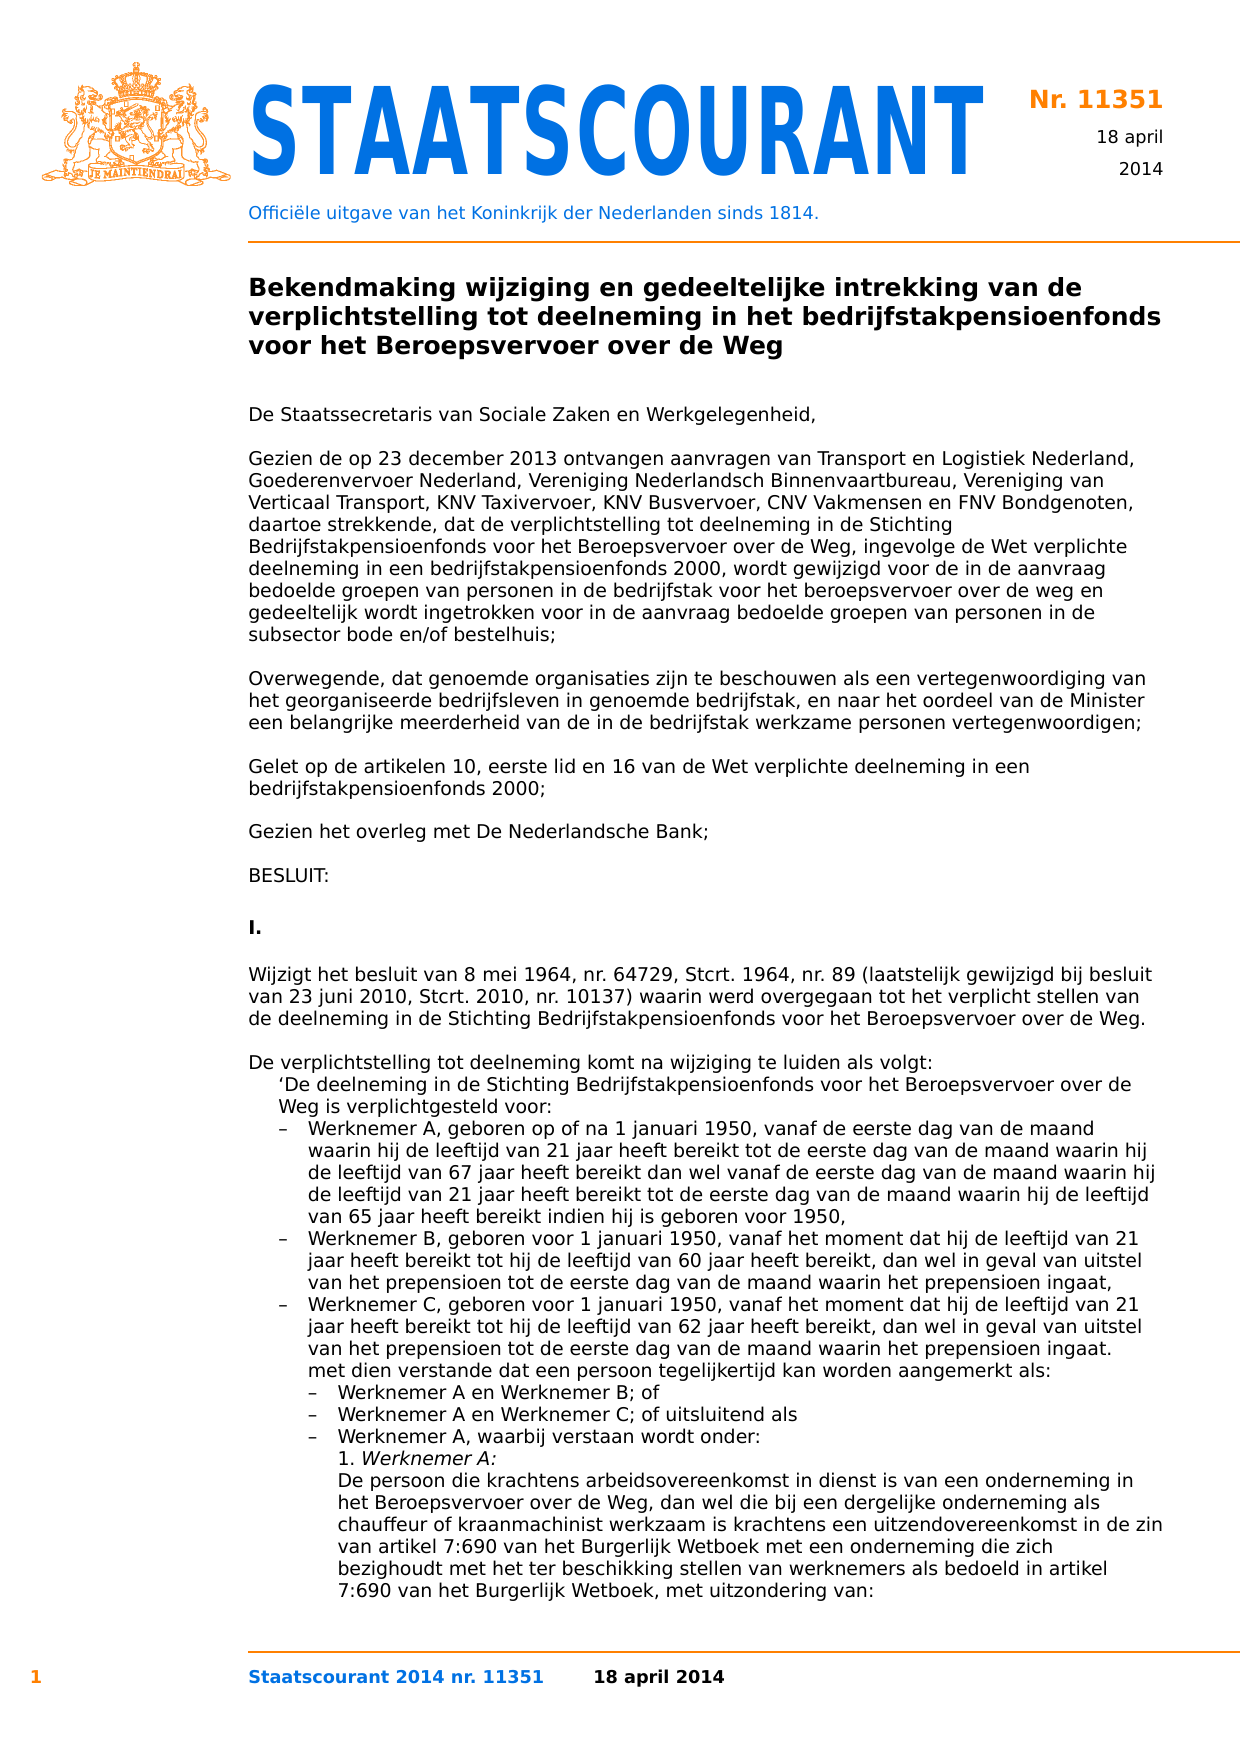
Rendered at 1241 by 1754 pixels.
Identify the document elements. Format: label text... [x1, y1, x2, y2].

text – Werknemer A, geboren op of na 1 januari 1950, vanaf de eerste dag van de maand waarin hij de leeftijd van 21 jaar heeft bereikt tot de eerste dag van de maand waarin hij de leeftijd van 67 jaar heeft bereikt dan wel vanaf de eerste dag van de maand waarin hij de leeftijd van 21 jaar heeft bereikt tot de eerste dag van de maand waarin hij de leeftijd van 65 jaar heeft bereikt indien hij is geboren voor 1950, [278, 1118, 1163, 1228]
subtitle Bekendmaking wijziging en gedeeltelijke intrekking van de verplichtstelling tot deelneming in het bedrijfstakpensioenfonds voor het Beroepsvervoer over de Weg [248, 273, 1163, 361]
table_header [25, 62, 248, 241]
text – Werknemer B, geboren voor 1 januari 1950, vanaf het moment dat hij de leeftijd van 21 jaar heeft bereikt tot hij de leeftijd van 60 jaar heeft bereikt, dan wel in geval van uitstel van het prepensioen tot de eerste dag van de maand waarin het prepensioen ingaat, [278, 1228, 1163, 1294]
table_cell Officiële uitgave van het Koninkrijk der Nederlanden sinds 1814. [248, 203, 1240, 241]
text De persoon die krachtens arbeidsovereenkomst in dienst is van een onderneming in het Beroepsvervoer over de Weg, dan wel die bij een dergelijke onderneming als chauffeur of kraanmachinist werkzaam is krachtens een uitzendovereenkomst in de zin van artikel 7:690 van het Burgerlijk Wetboek met een onderneming die zich bezighoudt met het ter beschikking stellen van werknemers als bedoeld in artikel 7:690 van het Burgerlijk Wetboek, met uitzondering van: [337, 1470, 1163, 1602]
subtitle I. [248, 917, 1163, 939]
table_header STAATSCOURANT [248, 62, 998, 203]
text BESLUIT: [248, 865, 1163, 887]
text ‘De deelneming in de Stichting Bedrijfstakpensioenfonds voor het Beroepsvervoer over de Weg is verplichtgesteld voor: [278, 1074, 1163, 1118]
text De Staatssecretaris van Sociale Zaken en Werkgelegenheid, [248, 404, 1163, 426]
text De verplichtstelling tot deelneming komt na wijziging te luiden als volgt: [248, 1052, 1163, 1074]
table_header Nr. 11351 [998, 62, 1240, 121]
text – Werknemer A en Werknemer C; of uitsluitend als [308, 1404, 1163, 1426]
table_cell 18 april [998, 121, 1240, 153]
table_cell 2014 [998, 153, 1240, 203]
text – Werknemer A, waarbij verstaan wordt onder: [308, 1426, 1163, 1448]
text – Werknemer A en Werknemer B; of [308, 1382, 1163, 1404]
text Gelet op de artikelen 10, eerste lid en 16 van de Wet verplichte deelneming in een bedrijfstakpensioenfonds 2000; [248, 756, 1163, 799]
text Gezien de op 23 december 2013 ontvangen aanvragen van Transport en Logistiek Nederland, Goederenvervoer Nederland, Vereniging Nederlandsch Binnenvaartbureau, Vereniging van Verticaal Transport, KNV Taxivervoer, KNV Busvervoer, CNV Vakmensen en FNV Bondgenoten, daartoe strekkende, dat de verplichtstelling tot deelneming in de Stichting Bedrijfstakpensioenfonds voor het Beroepsvervoer over de Weg, ingevolge de Wet verplichte deelneming in een bedrijfstakpensioenfonds 2000, wordt gewijzigd voor de in de aanvraag bedoelde groepen van personen in de bedrijfstak voor het beroepsvervoer over de weg en gedeeltelijk wordt ingetrokken voor in de aanvraag bedoelde groepen van personen in de subsector bode en/of bestelhuis; [248, 448, 1163, 646]
text met dien verstande dat een persoon tegelijkertijd kan worden aangemerkt als: [308, 1360, 1163, 1382]
text Wijzigt het besluit van 8 mei 1964, nr. 64729, Stcrt. 1964, nr. 89 (laatstelijk gewijzigd bij besluit van 23 juni 2010, Stcrt. 2010, nr. 10137) waarin werd overgegaan tot het verplicht stellen van de deelneming in de Stichting Bedrijfstakpensioenfonds voor het Beroepsvervoer over de Weg. [248, 964, 1163, 1030]
text Gezien het overleg met De Nederlandsche Bank; [248, 821, 1163, 843]
text Overwegende, dat genoemde organisaties zijn te beschouwen als een vertegenwoordiging van het georganiseerde bedrijfsleven in genoemde bedrijfstak, en naar het oordeel van de Minister een belangrijke meerderheid van de in de bedrijfstak werkzame personen vertegenwoordigen; [248, 668, 1163, 734]
text 1. Werknemer A: [337, 1448, 1163, 1470]
picture [41, 62, 231, 186]
text – Werknemer C, geboren voor 1 januari 1950, vanaf het moment dat hij de leeftijd van 21 jaar heeft bereikt tot hij de leeftijd van 62 jaar heeft bereikt, dan wel in geval van uitstel van het prepensioen tot de eerste dag van de maand waarin het prepensioen ingaat. [278, 1294, 1163, 1360]
